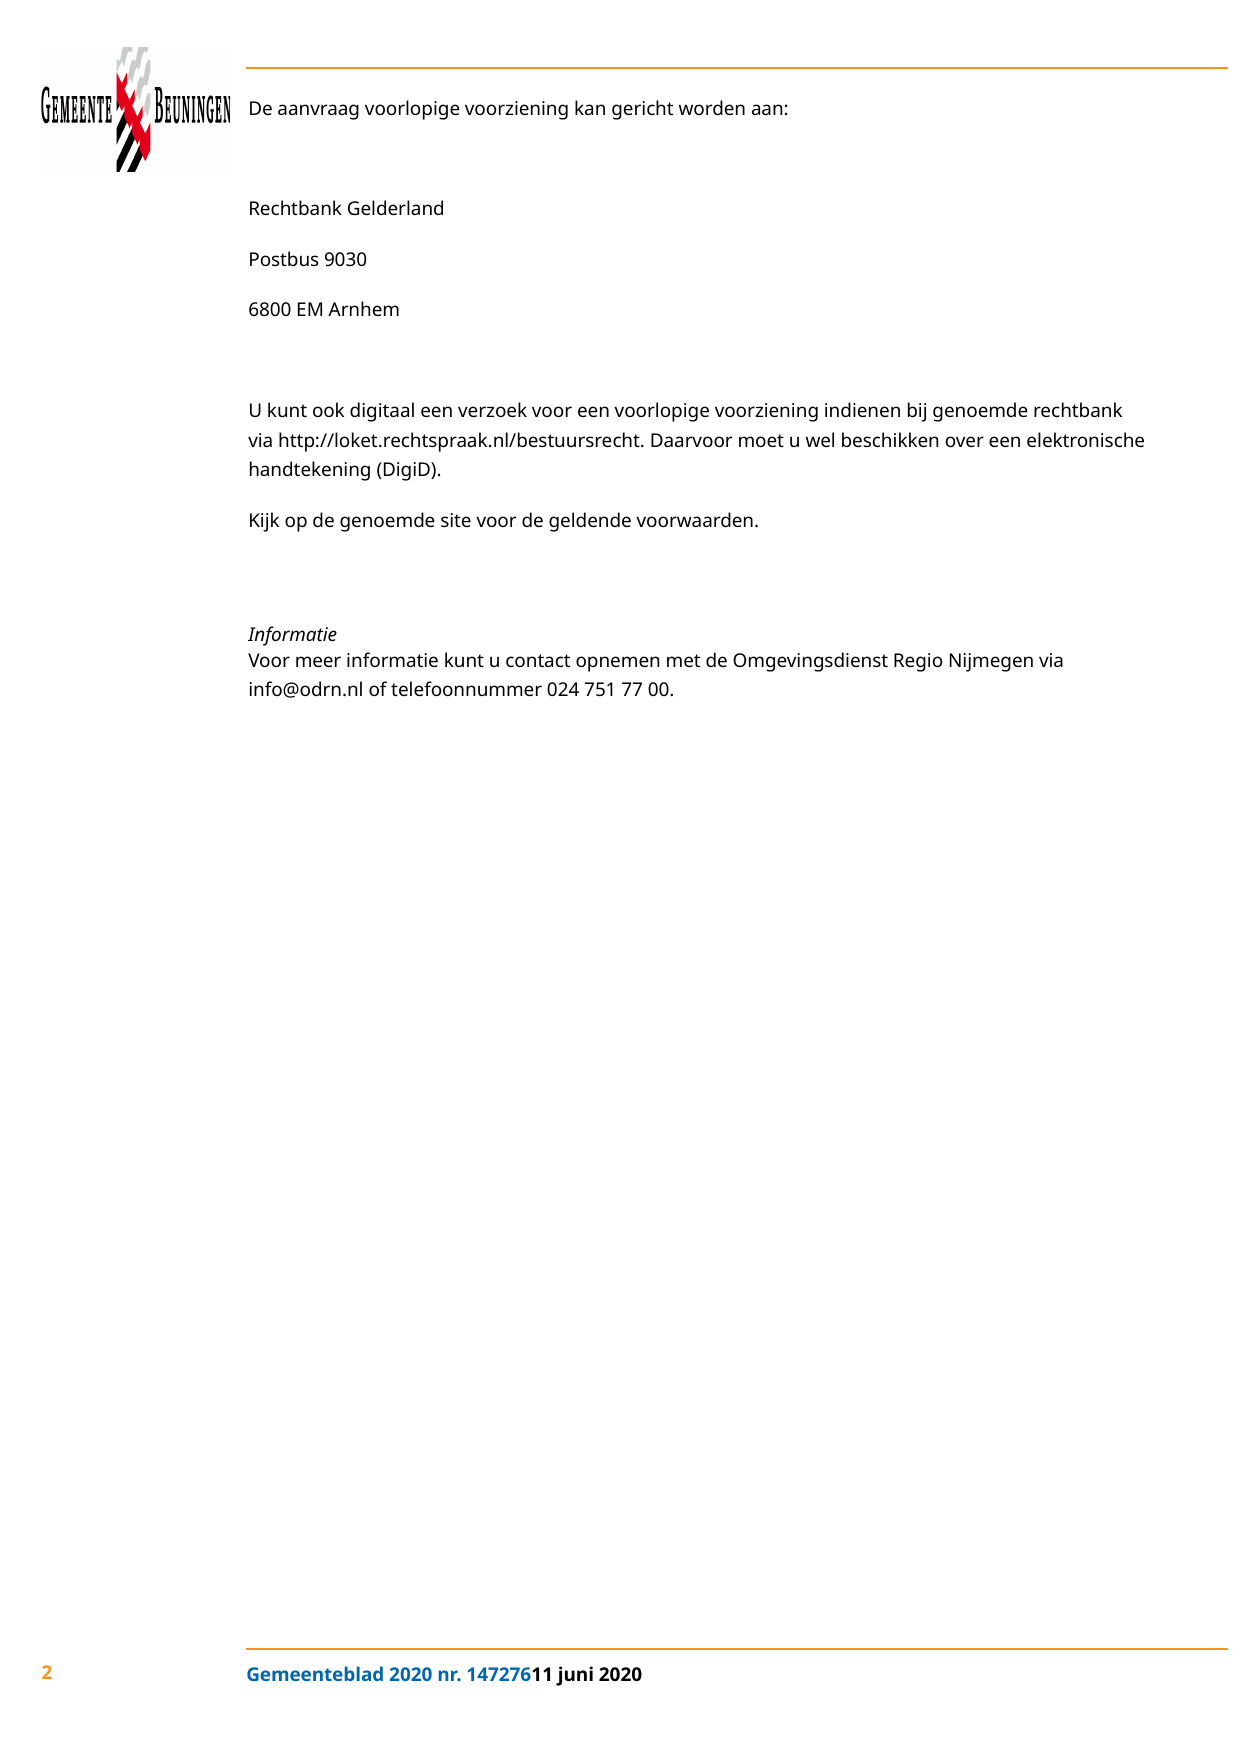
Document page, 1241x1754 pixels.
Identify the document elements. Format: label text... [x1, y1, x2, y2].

text Postbus 9030 [248, 246, 1152, 272]
text Informatie [248, 621, 1152, 647]
text De aanvraag voorlopige voorziening kan gericht worden aan: [248, 95, 1152, 121]
text Kijk op de genoemde site voor de geldende voorwaarden. [248, 507, 1152, 533]
text U kunt ook digitaal een verzoek voor een voorlopige voorziening indienen bij genoemde rechtbank via http://loket.rechtspraak.nl/bestuursrecht. Daarvoor moet u wel beschikken over een elektronische handtekening (DigiD). [248, 397, 1152, 482]
text Rechtbank Gelderland [248, 196, 1152, 221]
text Voor meer informatie kunt u contact opnemen met de Omgevingsdienst Regio Nijmegen via info@odrn.nl of telefoonnummer 024 751 77 00. [248, 647, 1152, 702]
picture [41, 47, 231, 172]
text 6800 EM Arnhem [248, 296, 1152, 322]
